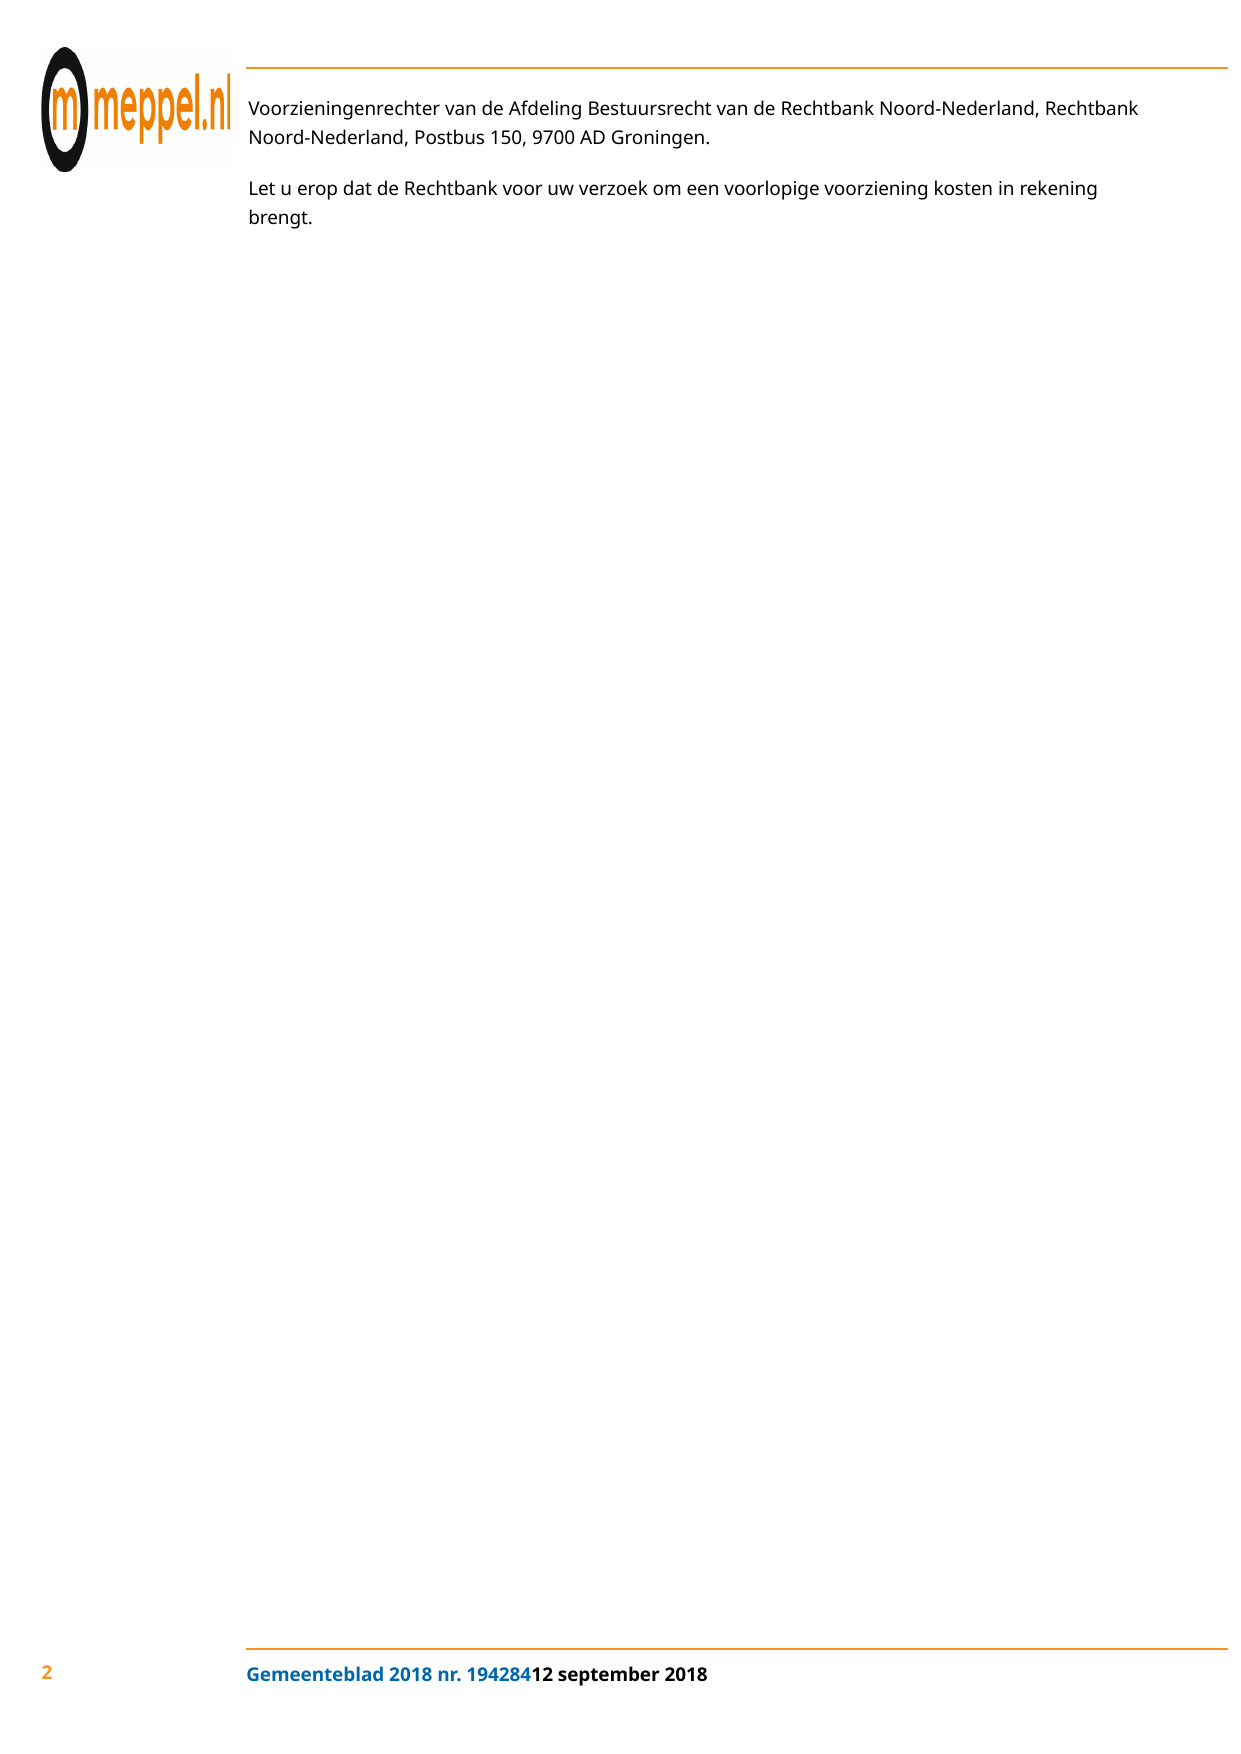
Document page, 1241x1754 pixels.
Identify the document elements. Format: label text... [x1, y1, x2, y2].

picture [41, 47, 231, 172]
text Voorzieningenrechter van de Afdeling Bestuursrecht van de Rechtbank Noord-Nederland, Rechtbank Noord-Nederland, Postbus 150, 9700 AD Groningen. [248, 95, 1152, 150]
text Let u erop dat de Rechtbank voor uw verzoek om een voorlopige voorziening kosten in rekening brengt. [248, 175, 1152, 230]
